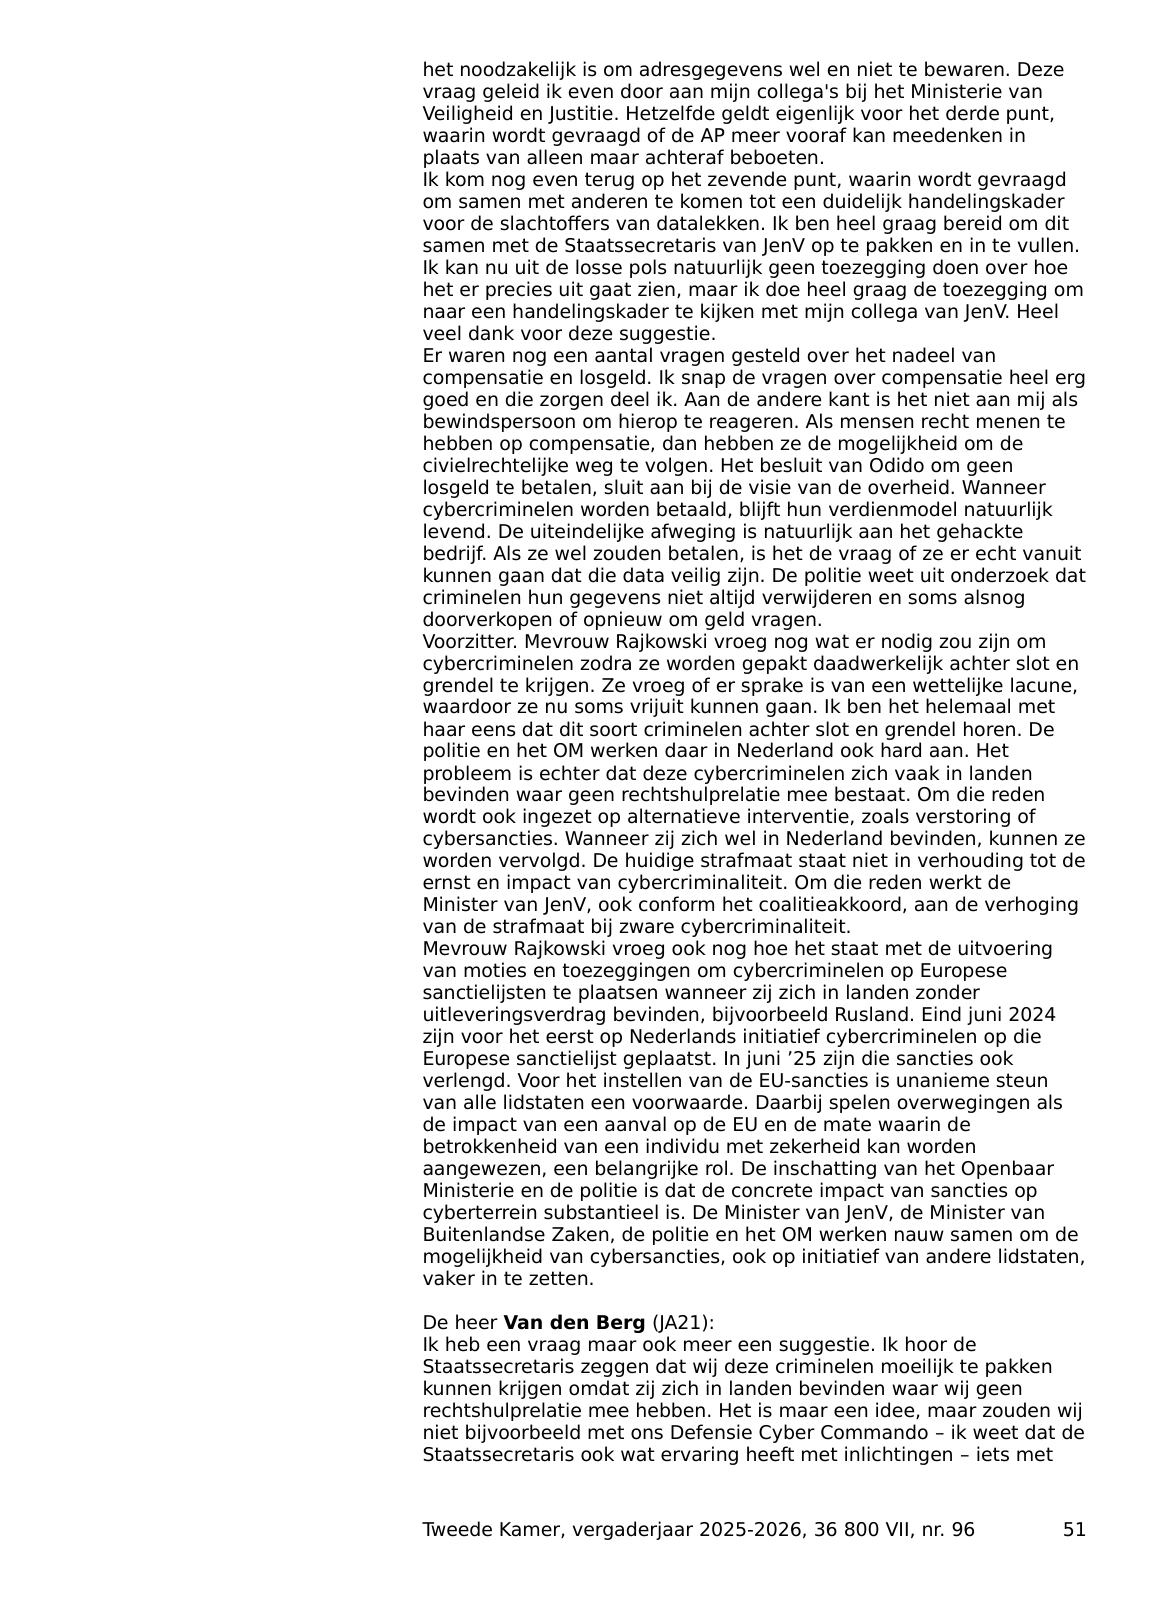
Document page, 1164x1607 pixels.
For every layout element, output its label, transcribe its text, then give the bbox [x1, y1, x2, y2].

text Er waren nog een aantal vragen gesteld over het nadeel van compensatie en losgeld. Ik snap de vragen over compensatie heel erg goed en die zorgen deel ik. Aan de andere kant is het niet aan mij als bewindspersoon om hierop te reageren. Als mensen recht menen te hebben op compensatie, dan hebben ze de mogelijkheid om de civielrechtelijke weg te volgen. Het besluit van Odido om geen losgeld te betalen, sluit aan bij de visie van de overheid. Wanneer cybercriminelen worden betaald, blijft hun verdienmodel natuurlijk levend. De uiteindelijke afweging is natuurlijk aan het gehackte bedrijf. Als ze wel zouden betalen, is het de vraag of ze er echt vanuit kunnen gaan dat die data veilig zijn. De politie weet uit onderzoek dat criminelen hun gegevens niet altijd verwijderen en soms alsnog doorverkopen of opnieuw om geld vragen. [422, 345, 1087, 631]
text het noodzakelijk is om adresgegevens wel en niet te bewaren. Deze vraag geleid ik even door aan mijn collega's bij het Ministerie van Veiligheid en Justitie. Hetzelfde geldt eigenlijk voor het derde punt, waarin wordt gevraagd of de AP meer vooraf kan meedenken in plaats van alleen maar achteraf beboeten. [422, 59, 1087, 169]
text Ik heb een vraag maar ook meer een suggestie. Ik hoor de Staatssecretaris zeggen dat wij deze criminelen moeilijk te pakken kunnen krijgen omdat zij zich in landen bevinden waar wij geen rechtshulprelatie mee hebben. Het is maar een idee, maar zouden wij niet bijvoorbeeld met ons Defensie Cyber Commando – ik weet dat de Staatssecretaris ook wat ervaring heeft met inlichtingen – iets met [422, 1334, 1087, 1466]
text Mevrouw Rajkowski vroeg ook nog hoe het staat met de uitvoering van moties en toezeggingen om cybercriminelen op Europese sanctielijsten te plaatsen wanneer zij zich in landen zonder uitleveringsverdrag bevinden, bijvoorbeeld Rusland. Eind juni 2024 zijn voor het eerst op Nederlands initiatief cybercriminelen op die Europese sanctielijst geplaatst. In juni ’25 zijn die sancties ook verlengd. Voor het instellen van de EU-sancties is unanieme steun van alle lidstaten een voorwaarde. Daarbij spelen overwegingen als de impact van een aanval op de EU en de mate waarin de betrokkenheid van een individu met zekerheid kan worden aangewezen, een belangrijke rol. De inschatting van het Openbaar Ministerie en de politie is dat de concrete impact van sancties op cyberterrein substantieel is. De Minister van JenV, de Minister van Buitenlandse Zaken, de politie en het OM werken nauw samen om de mogelijkheid van cybersancties, ook op initiatief van andere lidstaten, vaker in te zetten. [422, 938, 1087, 1290]
text Ik kom nog even terug op het zevende punt, waarin wordt gevraagd om samen met anderen te komen tot een duidelijk handelingskader voor de slachtoffers van datalekken. Ik ben heel graag bereid om dit samen met de Staatssecretaris van JenV op te pakken en in te vullen. Ik kan nu uit de losse pols natuurlijk geen toezegging doen over hoe het er precies uit gaat zien, maar ik doe heel graag de toezegging om naar een handelingskader te kijken met mijn collega van JenV. Heel veel dank voor deze suggestie. [422, 169, 1087, 345]
text Voorzitter. Mevrouw Rajkowski vroeg nog wat er nodig zou zijn om cybercriminelen zodra ze worden gepakt daadwerkelijk achter slot en grendel te krijgen. Ze vroeg of er sprake is van een wettelijke lacune, waardoor ze nu soms vrijuit kunnen gaan. Ik ben het helemaal met haar eens dat dit soort criminelen achter slot en grendel horen. De politie en het OM werken daar in Nederland ook hard aan. Het probleem is echter dat deze cybercriminelen zich vaak in landen bevinden waar geen rechtshulprelatie mee bestaat. Om die reden wordt ook ingezet op alternatieve interventie, zoals verstoring of cybersancties. Wanneer zij zich wel in Nederland bevinden, kunnen ze worden vervolgd. De huidige strafmaat staat niet in verhouding tot de ernst en impact van cybercriminaliteit. Om die reden werkt de Minister van JenV, ook conform het coalitieakkoord, aan de verhoging van de strafmaat bij zware cybercriminaliteit. [422, 631, 1087, 938]
text De heer Van den Berg (JA21): [422, 1312, 1087, 1334]
